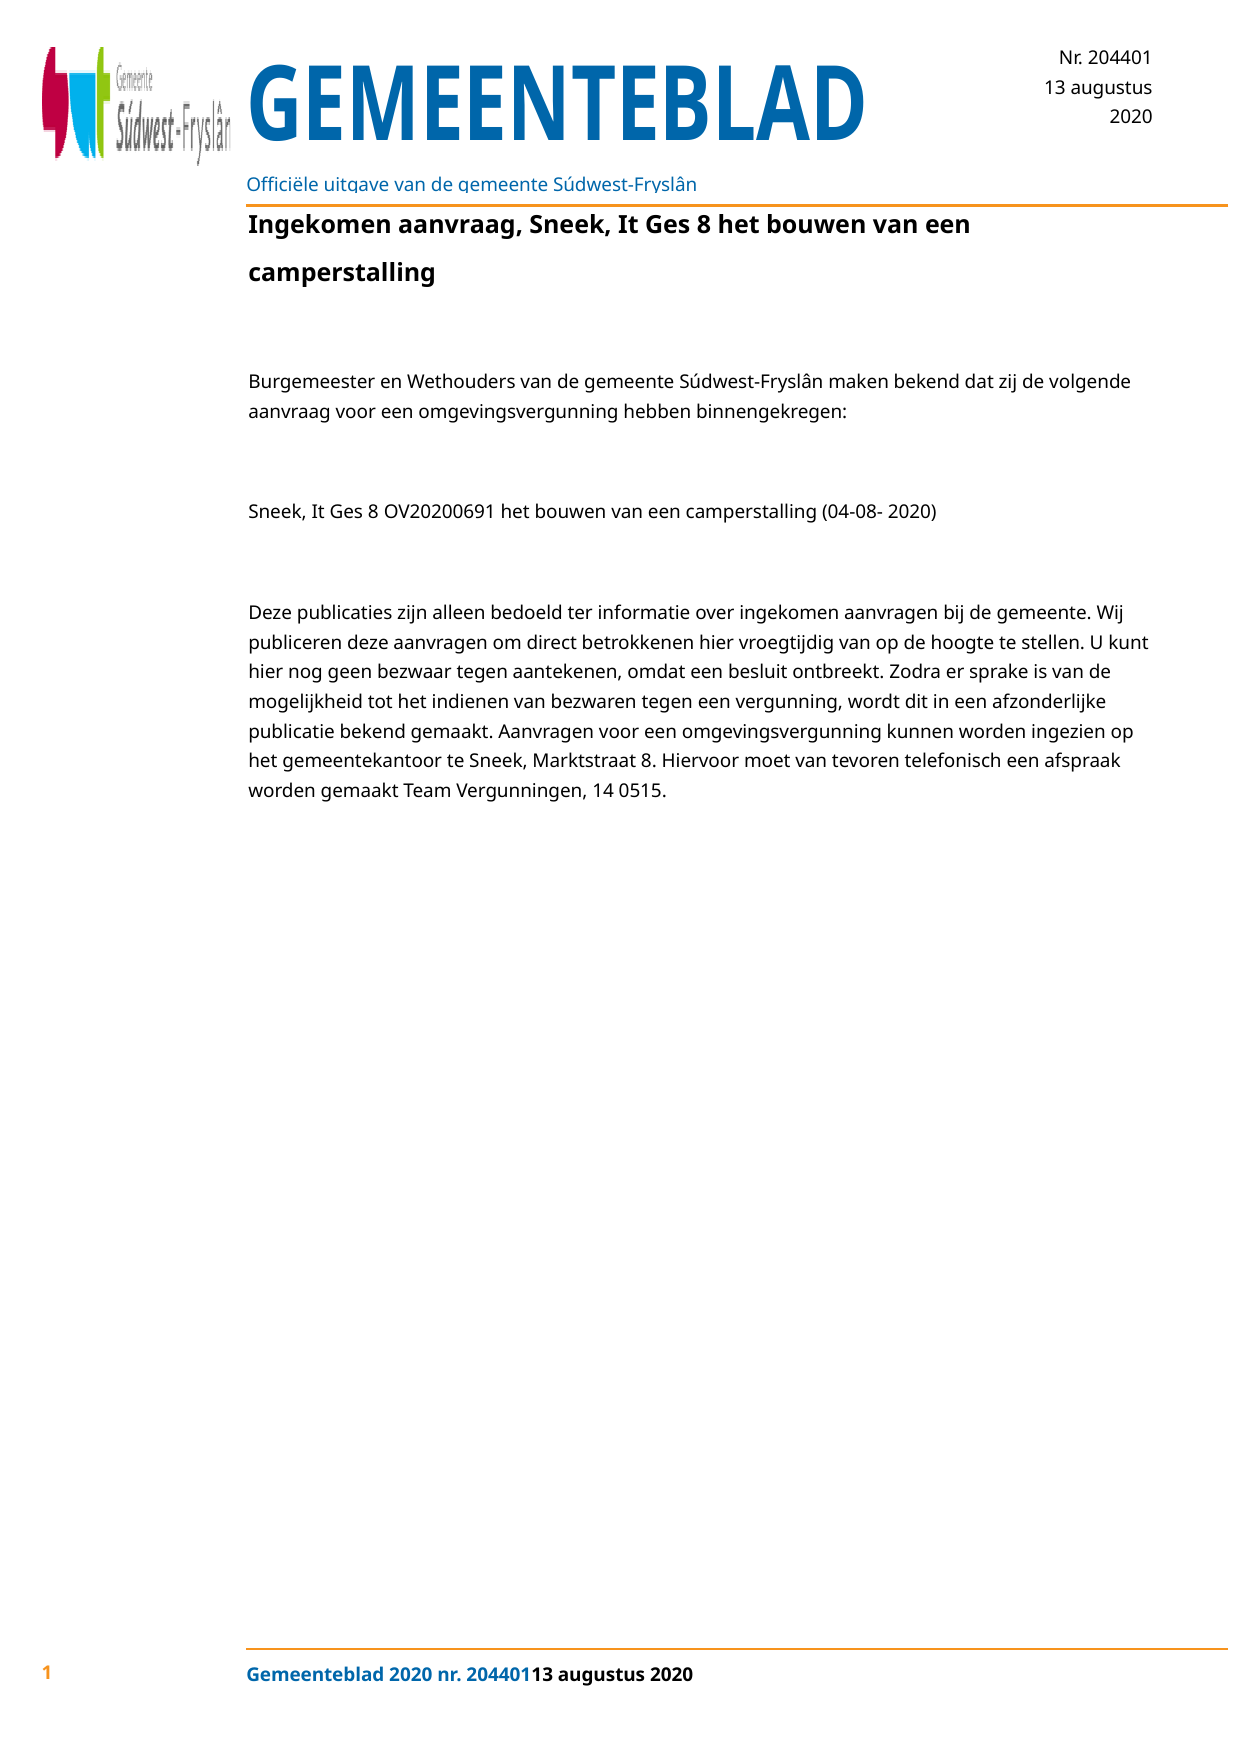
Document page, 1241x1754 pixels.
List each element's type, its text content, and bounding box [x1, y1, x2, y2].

text Deze publicaties zijn alleen bedoeld ter informatie over ingekomen aanvragen bij de gemeente. Wij publiceren deze aanvragen om direct betrokkenen hier vroegtijdig van op de hoogte te stellen. U kunt hier nog geen bezwaar tegen aantekenen, omdat een besluit ontbreekt. Zodra er sprake is van de mogelijkheid tot het indienen van bezwaren tegen een vergunning, wordt dit in een afzonderlijke publicatie bekend gemaakt. Aanvragen voor een omgevingsvergunning kunnen worden ingezien op het gemeentekantoor te Sneek, Marktstraat 8. Hiervoor moet van tevoren telefonisch een afspraak worden gemaakt Team Vergunningen, 14 0515. [248, 599, 1152, 803]
picture [41, 47, 231, 172]
text Sneek, It Ges 8 OV20200691 het bouwen van een camperstalling (04-08- 2020) [248, 499, 1152, 524]
text Ingekomen aanvraag, Sneek, It Ges 8 het bouwen van een camperstalling [248, 207, 1152, 288]
text Burgemeester en Wethouders van de gemeente Súdwest-Fryslân maken bekend dat zij de volgende aanvraag voor een omgevingsvergunning hebben binnengekregen: [248, 368, 1152, 424]
